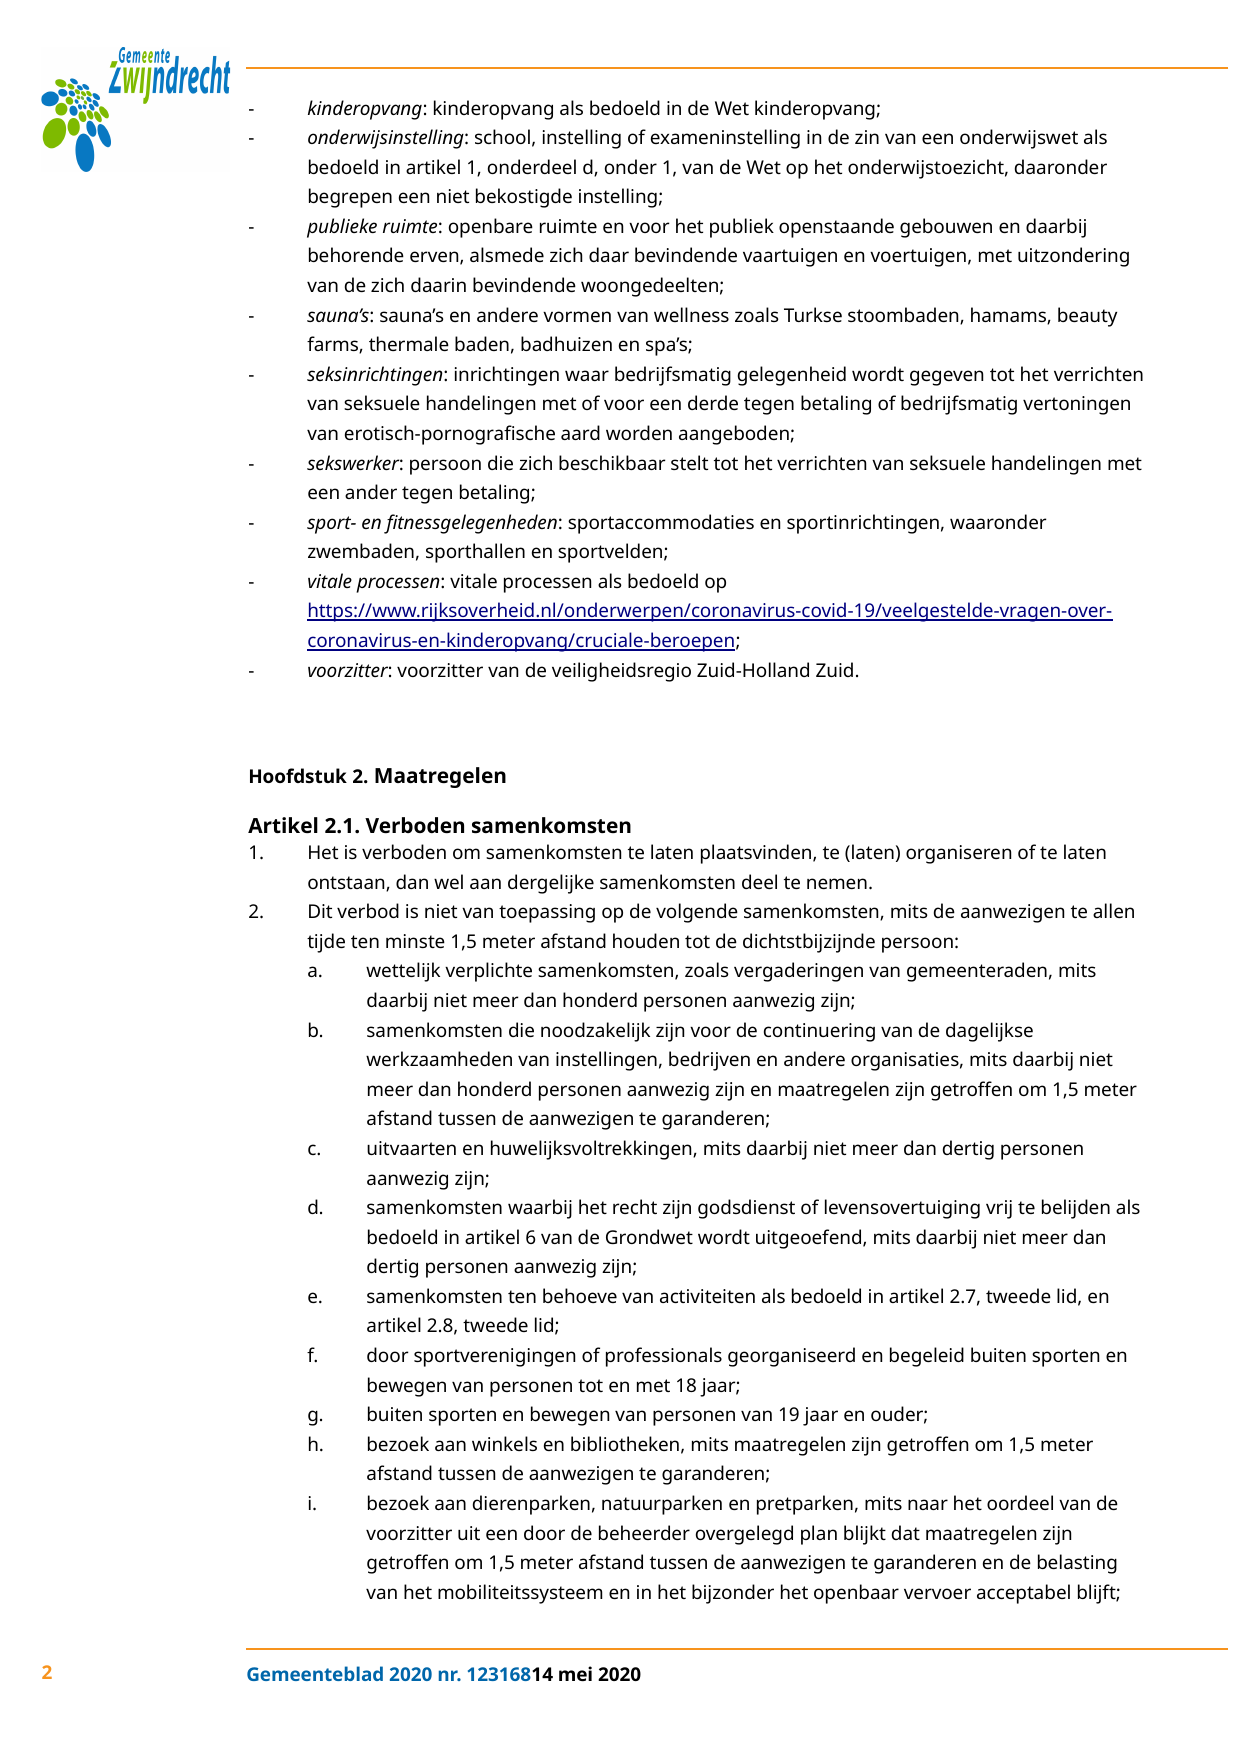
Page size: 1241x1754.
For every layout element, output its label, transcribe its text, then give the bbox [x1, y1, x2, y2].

text Hoofdstuk 2. Maatregelen [248, 762, 1152, 790]
list samenkomsten ten behoeve van activiteiten als bedoeld in artikel 2.7, tweede lid, en artikel 2.8, tweede lid; [307, 1283, 1152, 1338]
list sekswerker: persoon die zich beschikbaar stelt tot het verrichten van seksuele handelingen met een ander tegen betaling; [248, 450, 1152, 505]
list bezoek aan winkels en bibliotheken, mits maatregelen zijn getroffen om 1,5 meter afstand tussen de aanwezigen te garanderen; [307, 1431, 1152, 1486]
list onderwijsinstelling: school, instelling of exameninstelling in de zin van een onderwijswet als bedoeld in artikel 1, onderdeel d, onder 1, van de Wet op het onderwijstoezicht, daaronder begrepen een niet bekostigde instelling; [248, 124, 1152, 209]
list Het is verboden om samenkomsten te laten plaatsvinden, te (laten) organiseren of te laten ontstaan, dan wel aan dergelijke samenkomsten deel te nemen. [248, 839, 1152, 895]
text Artikel 2.1. Verboden samenkomsten [248, 811, 1152, 839]
list vitale processen: vitale processen als bedoeld op https://www.rijksoverheid.nl/onderwerpen/coronavirus-covid-19/veelgestelde-vragen-over-coronavirus-en-kinderopvang/cruciale-beroepen; [248, 568, 1152, 653]
list samenkomsten die noodzakelijk zijn voor de continuering van de dagelijkse werkzaamheden van instellingen, bedrijven en andere organisaties, mits daarbij niet meer dan honderd personen aanwezig zijn en maatregelen zijn getroffen om 1,5 meter afstand tussen de aanwezigen te garanderen; [307, 1017, 1152, 1131]
list wettelijk verplichte samenkomsten, zoals vergaderingen van gemeenteraden, mits daarbij niet meer dan honderd personen aanwezig zijn; [307, 958, 1152, 1013]
list seksinrichtingen: inrichtingen waar bedrijfsmatig gelegenheid wordt gegeven tot het verrichten van seksuele handelingen met of voor een derde tegen betaling of bedrijfsmatig vertoningen van erotisch-pornografische aard worden aangeboden; [248, 361, 1152, 446]
list buiten sporten en bewegen van personen van 19 jaar en ouder; [307, 1401, 1152, 1427]
list kinderopvang: kinderopvang als bedoeld in de Wet kinderopvang; [248, 95, 1152, 121]
list publieke ruimte: openbare ruimte en voor het publiek openstaande gebouwen en daarbij behorende erven, alsmede zich daar bevindende vaartuigen en voertuigen, met uitzondering van de zich daarin bevindende woongedeelten; [248, 213, 1152, 298]
list bezoek aan dierenparken, natuurparken en pretparken, mits naar het oordeel van de voorzitter uit een door de beheerder overgelegd plan blijkt dat maatregelen zijn getroffen om 1,5 meter afstand tussen de aanwezigen te garanderen en de belasting van het mobiliteitssysteem en in het bijzonder het openbaar vervoer acceptabel blijft; [307, 1490, 1152, 1605]
list Dit verbod is niet van toepassing op de volgende samenkomsten, mits de aanwezigen te allen tijde ten minste 1,5 meter afstand houden tot de dichtstbijzijnde persoon: [248, 898, 1152, 954]
list samenkomsten waarbij het recht zijn godsdienst of levensovertuiging vrij te belijden als bedoeld in artikel 6 van de Grondwet wordt uitgeoefend, mits daarbij niet meer dan dertig personen aanwezig zijn; [307, 1194, 1152, 1279]
list sauna’s: sauna’s en andere vormen van wellness zoals Turkse stoombaden, hamams, beauty farms, thermale baden, badhuizen en spa’s; [248, 302, 1152, 357]
list uitvaarten en huwelijksvoltrekkingen, mits daarbij niet meer dan dertig personen aanwezig zijn; [307, 1135, 1152, 1191]
list voorzitter: voorzitter van de veiligheidsregio Zuid-Holland Zuid. [248, 657, 1152, 683]
list door sportverenigingen of professionals georganiseerd en begeleid buiten sporten en bewegen van personen tot en met 18 jaar; [307, 1342, 1152, 1398]
picture [41, 47, 231, 172]
list sport- en fitnessgelegenheden: sportaccommodaties en sportinrichtingen, waaronder zwembaden, sporthallen en sportvelden; [248, 509, 1152, 564]
